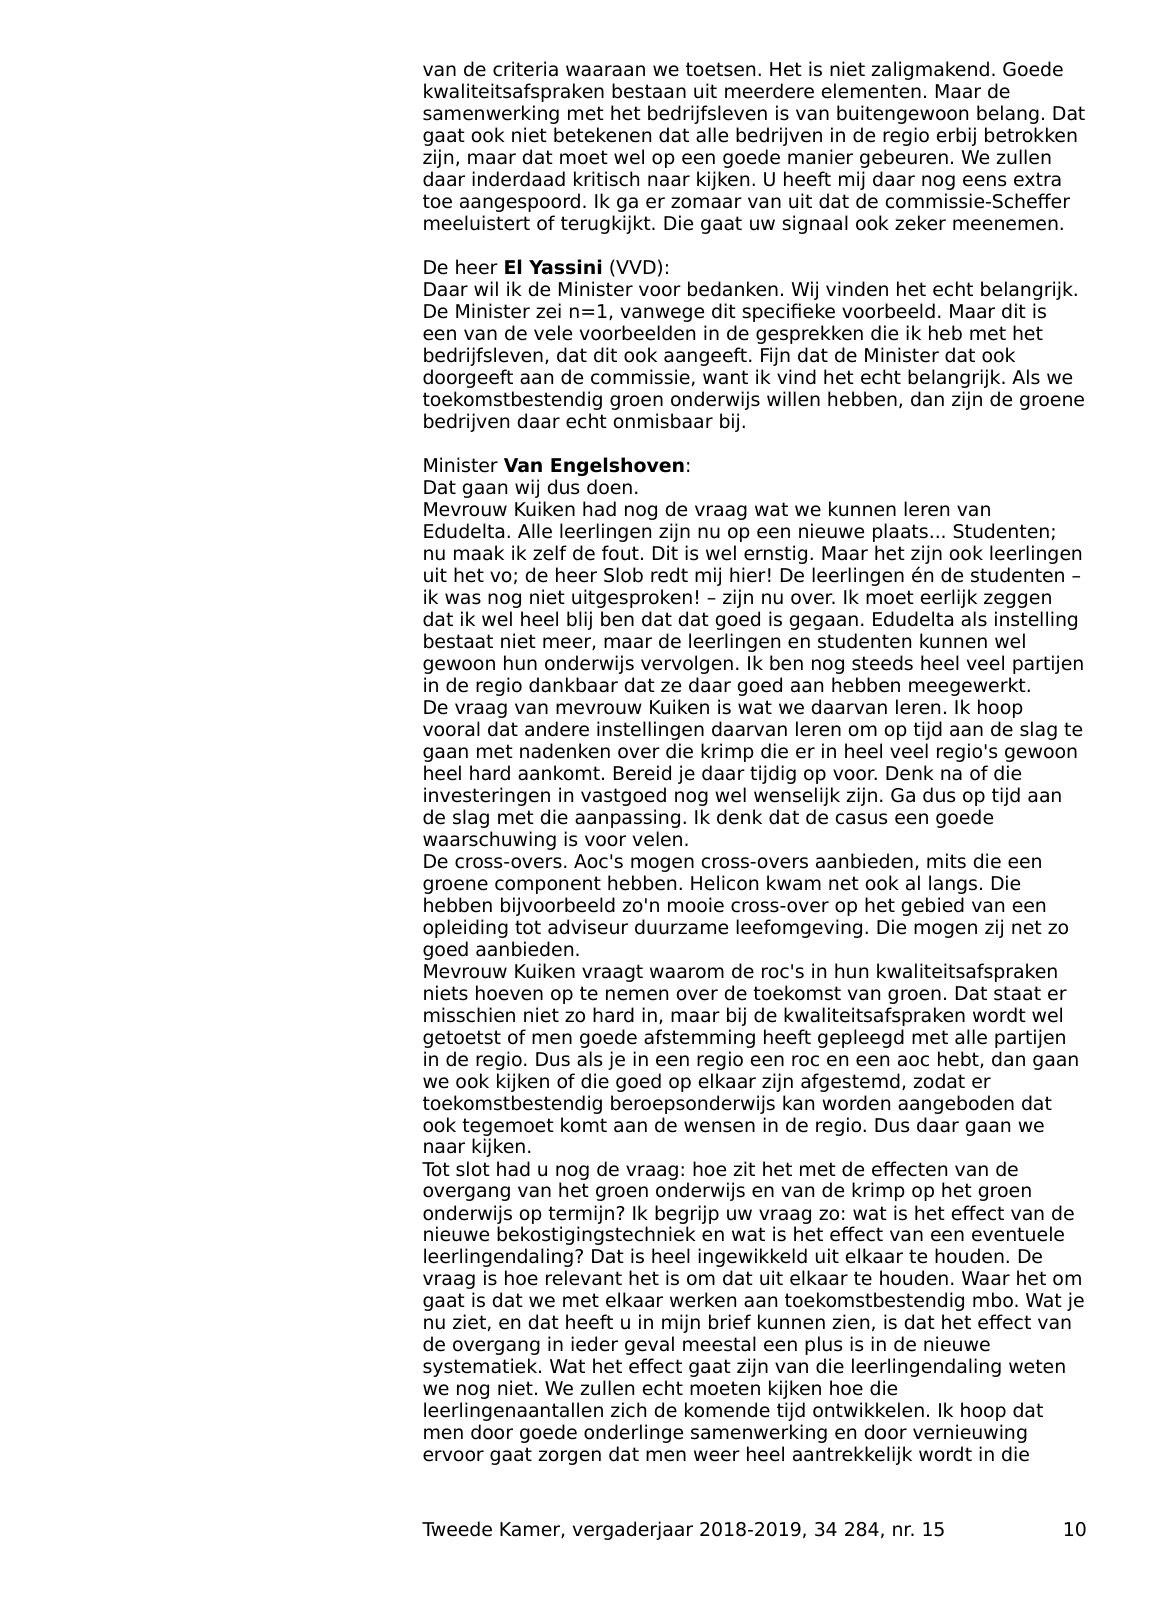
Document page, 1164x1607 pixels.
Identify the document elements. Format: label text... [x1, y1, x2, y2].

text Daar wil ik de Minister voor bedanken. Wij vinden het echt belangrijk. De Minister zei n=1, vanwege dit specifieke voorbeeld. Maar dit is een van de vele voorbeelden in de gesprekken die ik heb met het bedrijfsleven, dat dit ook aangeeft. Fijn dat de Minister dat ook doorgeeft aan de commissie, want ik vind het echt belangrijk. Als we toekomstbestendig groen onderwijs willen hebben, dan zijn de groene bedrijven daar echt onmisbaar bij. [422, 279, 1087, 433]
text Mevrouw Kuiken had nog de vraag wat we kunnen leren van Edudelta. Alle leerlingen zijn nu op een nieuwe plaats... Studenten; nu maak ik zelf de fout. Dit is wel ernstig. Maar het zijn ook leerlingen uit het vo; de heer Slob redt mij hier! De leerlingen én de studenten – ik was nog niet uitgesproken! – zijn nu over. Ik moet eerlijk zeggen dat ik wel heel blij ben dat dat goed is gegaan. Edudelta als instelling bestaat niet meer, maar de leerlingen en studenten kunnen wel gewoon hun onderwijs vervolgen. Ik ben nog steeds heel veel partijen in de regio dankbaar dat ze daar goed aan hebben meegewerkt. [422, 499, 1087, 697]
text Tot slot had u nog de vraag: hoe zit het met de effecten van de overgang van het groen onderwijs en van de krimp op het groen onderwijs op termijn? Ik begrijp uw vraag zo: wat is het effect van de nieuwe bekostigingstechniek en wat is het effect van een eventuele leerlingendaling? Dat is heel ingewikkeld uit elkaar te houden. De vraag is hoe relevant het is om dat uit elkaar te houden. Waar het om gaat is dat we met elkaar werken aan toekomstbestendig mbo. Wat je nu ziet, en dat heeft u in mijn brief kunnen zien, is dat het effect van de overgang in ieder geval meestal een plus is in de nieuwe systematiek. Wat het effect gaat zijn van die leerlingendaling weten we nog niet. We zullen echt moeten kijken hoe die leerlingenaantallen zich de komende tijd ontwikkelen. Ik hoop dat men door goede onderlinge samenwerking en door vernieuwing ervoor gaat zorgen dat men weer heel aantrekkelijk wordt in die [422, 1158, 1087, 1466]
text Minister Van Engelshoven: [422, 455, 1087, 477]
text van de criteria waaraan we toetsen. Het is niet zaligmakend. Goede kwaliteitsafspraken bestaan uit meerdere elementen. Maar de samenwerking met het bedrijfsleven is van buitengewoon belang. Dat gaat ook niet betekenen dat alle bedrijven in de regio erbij betrokken zijn, maar dat moet wel op een goede manier gebeuren. We zullen daar inderdaad kritisch naar kijken. U heeft mij daar nog eens extra toe aangespoord. Ik ga er zomaar van uit dat de commissie-Scheffer meeluistert of terugkijkt. Die gaat uw signaal ook zeker meenemen. [422, 59, 1087, 235]
text De heer El Yassini (VVD): [422, 257, 1087, 279]
text De vraag van mevrouw Kuiken is wat we daarvan leren. Ik hoop vooral dat andere instellingen daarvan leren om op tijd aan de slag te gaan met nadenken over die krimp die er in heel veel regio's gewoon heel hard aankomt. Bereid je daar tijdig op voor. Denk na of die investeringen in vastgoed nog wel wenselijk zijn. Ga dus op tijd aan de slag met die aanpassing. Ik denk dat de casus een goede waarschuwing is voor velen. [422, 697, 1087, 851]
text Dat gaan wij dus doen. [422, 477, 1087, 499]
text De cross-overs. Aoc's mogen cross-overs aanbieden, mits die een groene component hebben. Helicon kwam net ook al langs. Die hebben bijvoorbeeld zo'n mooie cross-over op het gebied van een opleiding tot adviseur duurzame leefomgeving. Die mogen zij net zo goed aanbieden. [422, 851, 1087, 961]
text Mevrouw Kuiken vraagt waarom de roc's in hun kwaliteitsafspraken niets hoeven op te nemen over de toekomst van groen. Dat staat er misschien niet zo hard in, maar bij de kwaliteitsafspraken wordt wel getoetst of men goede afstemming heeft gepleegd met alle partijen in de regio. Dus als je in een regio een roc en een aoc hebt, dan gaan we ook kijken of die goed op elkaar zijn afgestemd, zodat er toekomstbestendig beroepsonderwijs kan worden aangeboden dat ook tegemoet komt aan de wensen in de regio. Dus daar gaan we naar kijken. [422, 961, 1087, 1158]
